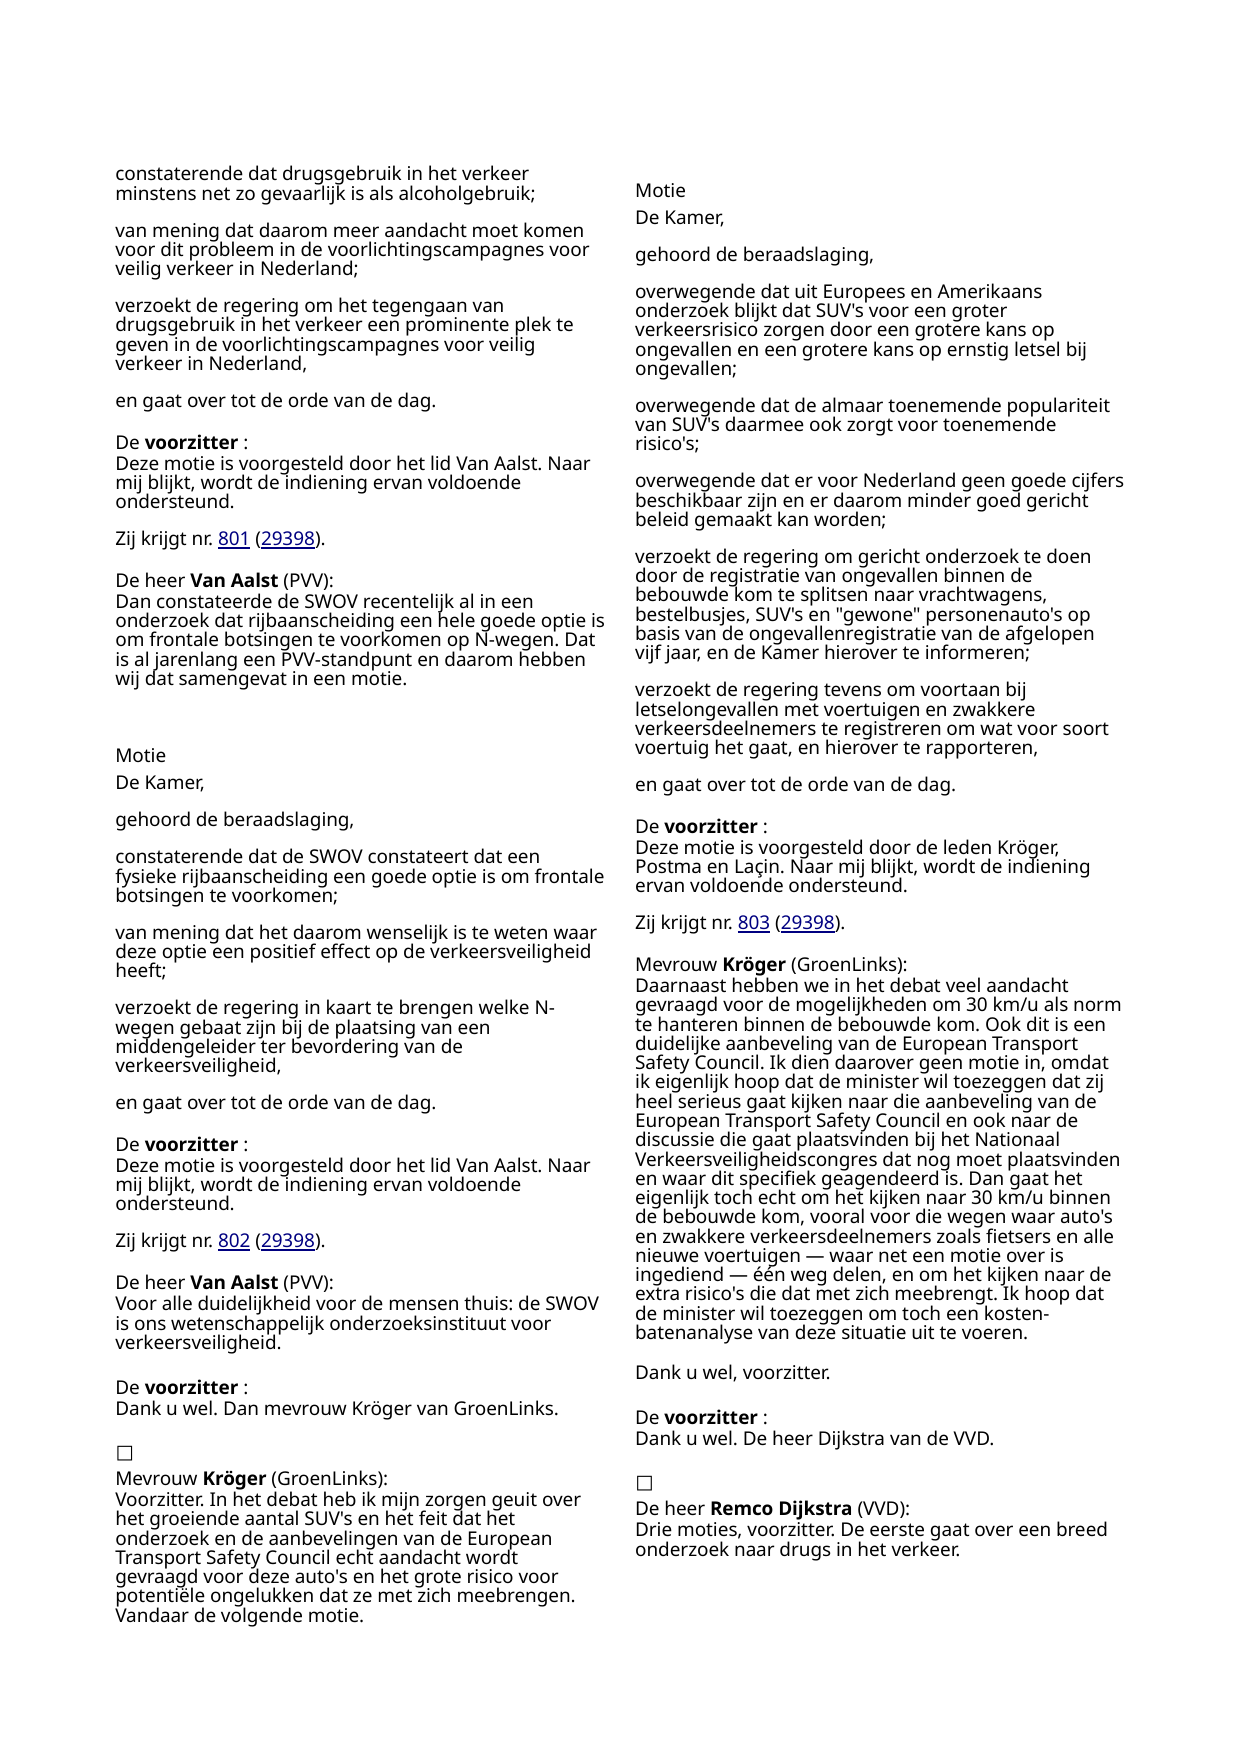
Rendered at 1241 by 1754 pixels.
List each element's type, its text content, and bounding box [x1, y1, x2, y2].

text Dank u wel. De heer Dijkstra van de VVD. [635, 1430, 1125, 1449]
text verzoekt de regering om het tegengaan van drugsgebruik in het verkeer een prominente plek te geven in de voorlichtingscampagnes voor veilig verkeer in Nederland, [115, 297, 605, 374]
text Deze motie is voorgesteld door het lid Van Aalst. Naar mij blijkt, wordt de indiening ervan voldoende ondersteund. [115, 454, 605, 512]
text constaterende dat de SWOV constateert dat een fysieke rijbaanscheiding een goede optie is om frontale botsingen te voorkomen; [115, 848, 605, 906]
text overwegende dat er voor Nederland geen goede cijfers beschikbaar zijn en er daarom minder goed gericht beleid gemaakt kan worden; [635, 472, 1125, 530]
text Dan constateerde de SWOV recentelijk al in een onderzoek dat rijbaanscheiding een hele goede optie is om frontale botsingen te voorkomen op N-wegen. Dat is al jarenlang een PVV-standpunt en daarom hebben wij dat samengevat in een motie. [115, 593, 605, 689]
text Dank u wel. Dan mevrouw Kröger van GroenLinks. [115, 1399, 605, 1419]
text Mevrouw Kröger (GroenLinks): [115, 1465, 605, 1491]
text overwegende dat uit Europees en Amerikaans onderzoek blijkt dat SUV's voor een groter verkeersrisico zorgen door een grotere kans op ongevallen en een grotere kans op ernstig letsel bij ongevallen; [635, 283, 1125, 379]
text verzoekt de regering in kaart te brengen welke N-wegen gebaat zijn bij de plaatsing van een middengeleider ter bevordering van de verkeersveiligheid, [115, 999, 605, 1076]
text De Kamer, [115, 774, 605, 794]
text Dank u wel, voorzitter. [635, 1364, 1125, 1383]
text Mevrouw Kröger (GroenLinks): [635, 951, 1125, 977]
text De Kamer, [635, 209, 1125, 228]
text Voorzitter. In het debat heb ik mijn zorgen geuit over het groeiende aantal SUV's en het feit dat het onderzoek en de aanbevelingen van de European Transport Safety Council echt aandacht wordt gevraagd voor deze auto's en het grote risico voor potentiële ongelukken dat ze met zich meebrengen. Vandaar de volgende motie. [115, 1491, 605, 1626]
text Deze motie is voorgesteld door het lid Van Aalst. Naar mij blijkt, wordt de indiening ervan voldoende ondersteund. [115, 1157, 605, 1215]
text en gaat over tot de orde van de dag. [115, 392, 605, 411]
text Voor alle duidelijkheid voor de mensen thuis: de SWOV is ons wetenschappelijk onderzoeksinstituut voor verkeersveiligheid. [115, 1295, 605, 1353]
text en gaat over tot de orde van de dag. [115, 1094, 605, 1113]
text De voorzitter : [115, 1131, 605, 1157]
text Drie moties, voorzitter. De eerste gaat over een breed onderzoek naar drugs in het verkeer. [635, 1521, 1125, 1560]
text van mening dat daarom meer aandacht moet komen voor dit probleem in de voorlichtingscampagnes voor veilig verkeer in Nederland; [115, 222, 605, 279]
text Zij krijgt nr. 801 (29398). [115, 530, 605, 549]
text Motie [635, 177, 1125, 203]
text De heer Van Aalst (PVV): [115, 1269, 605, 1295]
text De voorzitter : [635, 813, 1125, 839]
text ⬜ [635, 1470, 1125, 1496]
text van mening dat het daarom wenselijk is te weten waar deze optie een positief effect op de verkeersveiligheid heeft; [115, 924, 605, 982]
text gehoord de beraadslaging, [115, 811, 605, 831]
text De voorzitter : [115, 429, 605, 454]
text De heer Van Aalst (PVV): [115, 567, 605, 593]
text Daarnaast hebben we in het debat veel aandacht gevraagd voor de mogelijkheden om 30 km/u als norm te hanteren binnen de bebouwde kom. Ook dit is een duidelijke aanbeveling van de European Transport Safety Council. Ik dien daarover geen motie in, omdat ik eigenlijk hoop dat de minister wil toezeggen dat zij heel serieus gaat kijken naar die aanbeveling van de European Transport Safety Council en ook naar de discussie die gaat plaatsvinden bij het Nationaal Verkeersveiligheidscongres dat nog moet plaatsvinden en waar dit specifiek geagendeerd is. Dan gaat het eigenlijk toch echt om het kijken naar 30 km/u binnen de bebouwde kom, vooral voor die wegen waar auto's en zwakkere verkeersdeelnemers zoals fietsers en alle nieuwe voertuigen — waar net een motie over is ingediend — één weg delen, en om het kijken naar de extra risico's die dat met zich meebrengt. Ik hoop dat de minister wil toezeggen om toch een kosten-batenanalyse van deze situatie uit te voeren. [635, 977, 1125, 1343]
text De voorzitter : [635, 1404, 1125, 1430]
text Zij krijgt nr. 803 (29398). [635, 914, 1125, 933]
text en gaat over tot de orde van de dag. [635, 776, 1125, 795]
text Motie [115, 743, 605, 768]
text gehoord de beraadslaging, [635, 246, 1125, 265]
text Deze motie is voorgesteld door de leden Kröger, Postma en Laçin. Naar mij blijkt, wordt de indiening ervan voldoende ondersteund. [635, 839, 1125, 897]
text ⬜ [115, 1440, 605, 1465]
text constaterende dat drugsgebruik in het verkeer minstens net zo gevaarlijk is als alcoholgebruik; [115, 165, 605, 204]
text Zij krijgt nr. 802 (29398). [115, 1232, 605, 1252]
text De heer Remco Dijkstra (VVD): [635, 1496, 1125, 1521]
text verzoekt de regering tevens om voortaan bij letselongevallen met voertuigen en zwakkere verkeersdeelnemers te registreren om wat voor soort voertuig het gaat, en hierover te rapporteren, [635, 681, 1125, 758]
text overwegende dat de almaar toenemende populariteit van SUV's daarmee ook zorgt voor toenemende risico's; [635, 397, 1125, 455]
text verzoekt de regering om gericht onderzoek te doen door de registratie van ongevallen binnen de bebouwde kom te splitsen naar vrachtwagens, bestelbusjes, SUV's en "gewone" personenauto's op basis van de ongevallenregistratie van de afgelopen vijf jaar, en de Kamer hierover te informeren; [635, 548, 1125, 663]
text De voorzitter : [115, 1374, 605, 1399]
